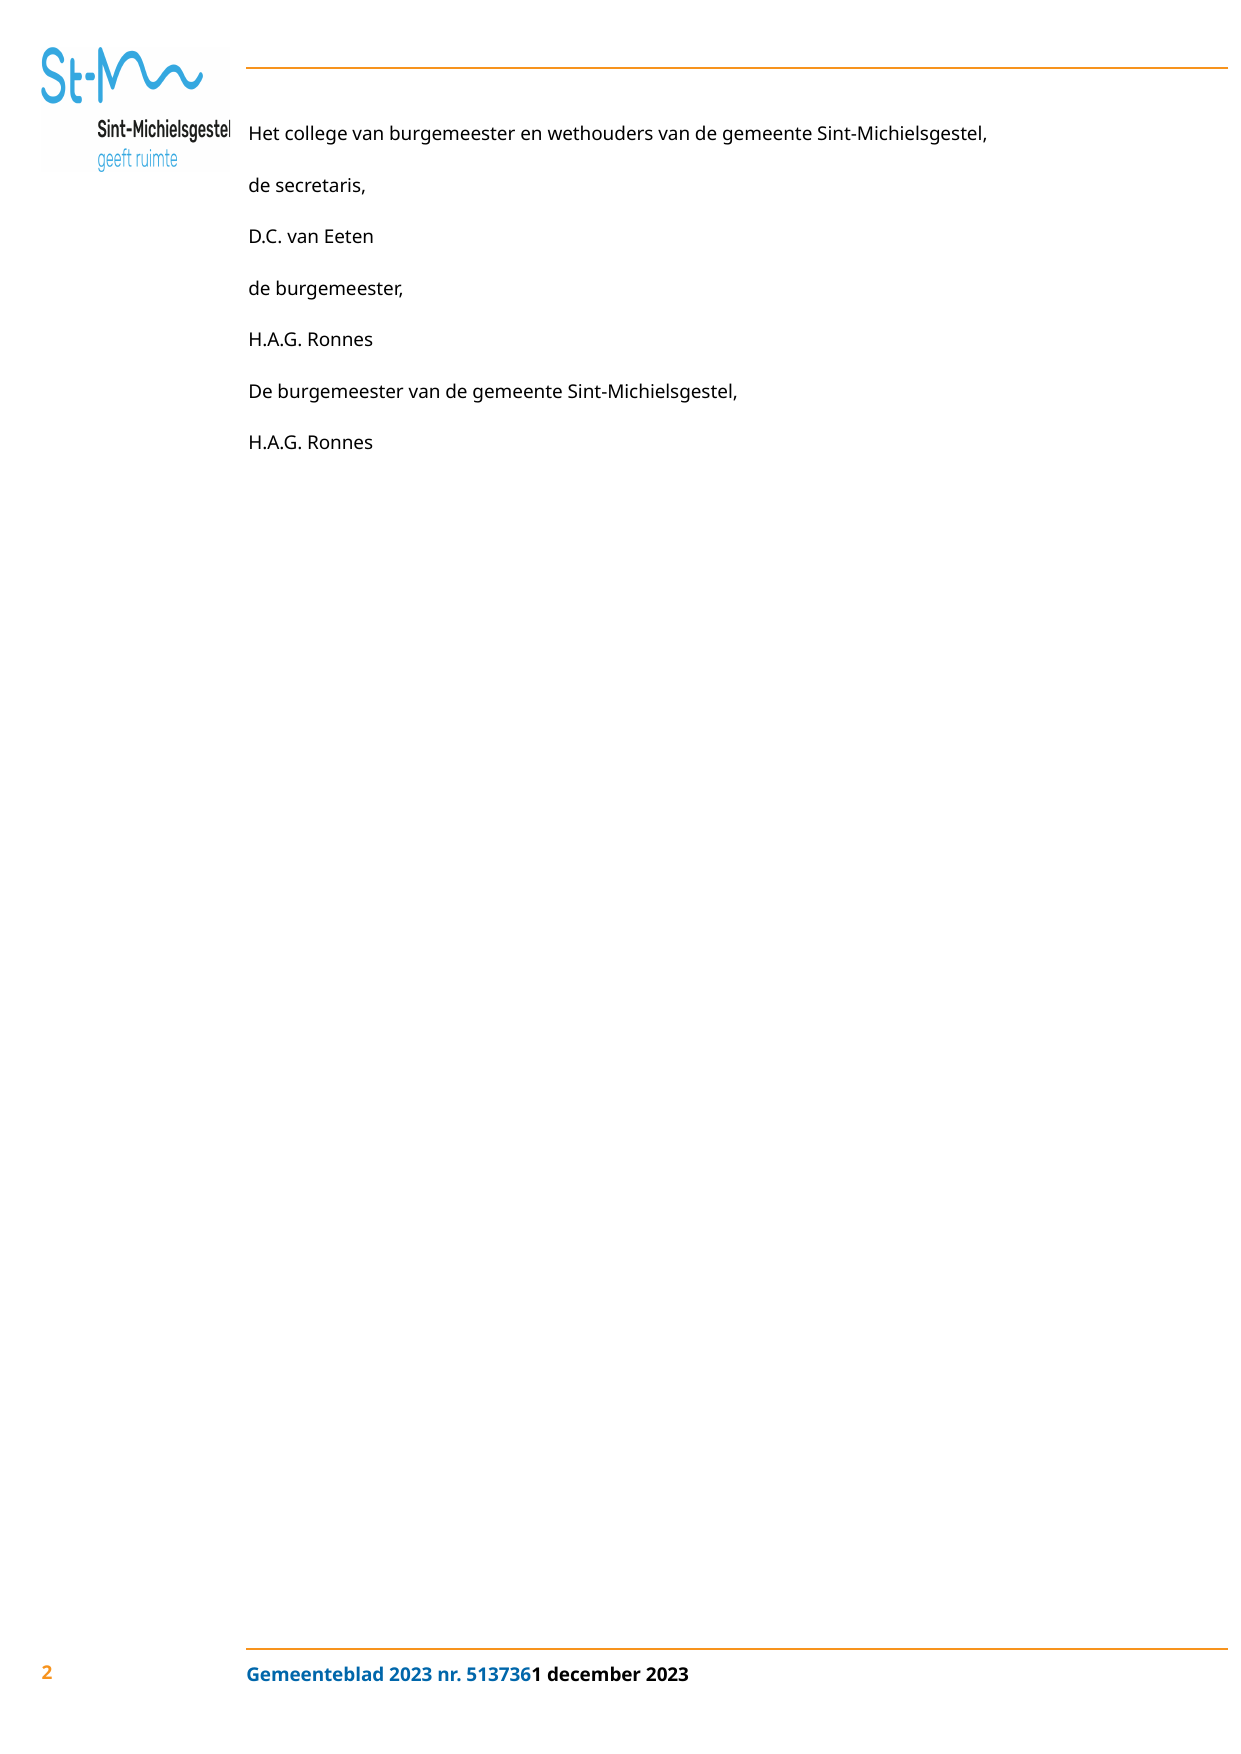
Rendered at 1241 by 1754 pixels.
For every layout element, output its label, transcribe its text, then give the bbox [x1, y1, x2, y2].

text de burgemeester, [248, 275, 1152, 301]
picture [41, 47, 231, 172]
text de secretaris, [248, 172, 1152, 198]
text Het college van burgemeester en wethouders van de gemeente Sint-Michielsgestel, [248, 121, 1152, 146]
text D.C. van Eeten [248, 223, 1152, 249]
text H.A.G. Ronnes [248, 429, 1152, 455]
text De burgemeester van de gemeente Sint-Michielsgestel, [248, 378, 1152, 403]
text H.A.G. Ronnes [248, 326, 1152, 352]
